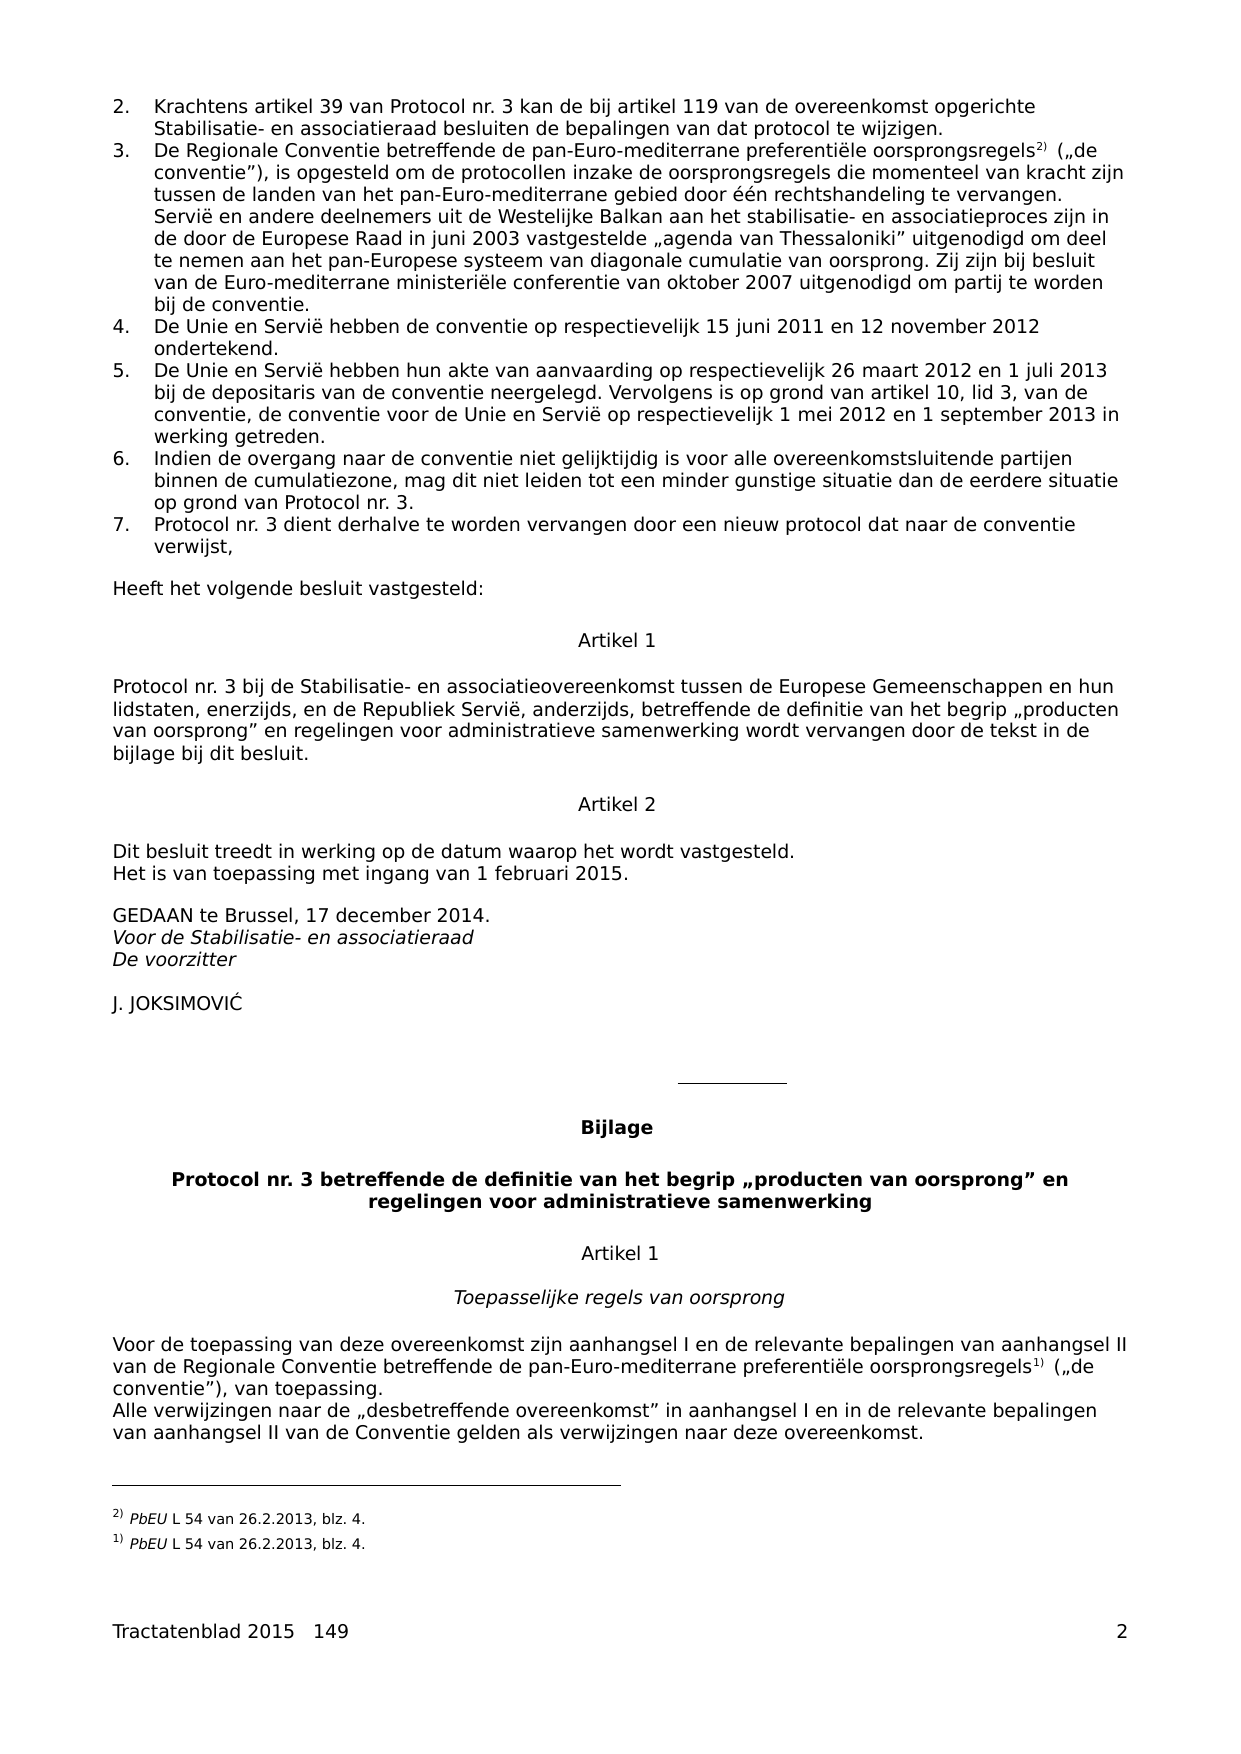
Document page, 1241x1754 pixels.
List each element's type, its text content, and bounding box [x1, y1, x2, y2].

text Protocol nr. 3 bij de Stabilisatie- en associatieovereenkomst tussen de Europese Gemeenschappen en hun lidstaten, enerzijds, en de Republiek Servië, anderzijds, betreffende de definitie van het begrip „producten van oorsprong” en regelingen voor administratieve samenwerking wordt vervangen door de tekst in de bijlage bij dit besluit. [112, 676, 1128, 764]
subtitle Artikel 1 Toepasselijke regels van oorsprong [112, 1243, 1128, 1309]
text 4. De Unie en Servië hebben de conventie op respectievelijk 15 juni 2011 en 12 november 2012 ondertekend. [112, 316, 1128, 360]
text 7. Protocol nr. 3 dient derhalve te worden vervangen door een nieuw protocol dat naar de conventie verwijst, [112, 513, 1128, 557]
text 6. Indien de overgang naar de conventie niet gelijktijdig is voor alle overeenkomstsluitende partijen binnen de cumulatiezone, mag dit niet leiden tot een minder gunstige situatie dan de eerdere situatie op grond van Protocol nr. 3. [112, 448, 1128, 513]
text Voor de toepassing van deze overeenkomst zijn aanhangsel I en de relevante bepalingen van aanhangsel II van de Regionale Conventie betreffende de pan-Euro-mediterrane preferentiële oorsprongsregels („de conventie”), van toepassing. [112, 1334, 1128, 1400]
text 2. Krachtens artikel 39 van Protocol nr. 3 kan de bij artikel 119 van de overeenkomst opgerichte Stabilisatie- en associatieraad besluiten de bepalingen van dat protocol te wijzigen. [112, 96, 1128, 140]
text 5. De Unie en Servië hebben hun akte van aanvaarding op respectievelijk 26 maart 2012 en 1 juli 2013 bij de depositaris van de conventie neergelegd. Vervolgens is op grond van artikel 10, lid 3, van de conventie, de conventie voor de Unie en Servië op respectievelijk 1 mei 2012 en 1 september 2013 in werking getreden. [112, 360, 1128, 448]
text 3. De Regionale Conventie betreffende de pan-Euro-mediterrane preferentiële oorsprongsregels („de conventie”), is opgesteld om de protocollen inzake de oorsprongsregels die momenteel van kracht zijn tussen de landen van het pan-Euro-mediterrane gebied door één rechtshandeling te vervangen. Servië en andere deelnemers uit de Westelijke Balkan aan het stabilisatie- en associatieproces zijn in de door de Europese Raad in juni 2003 vastgestelde „agenda van Thessaloniki” uitgenodigd om deel te nemen aan het pan-Europese systeem van diagonale cumulatie van oorsprong. Zij zijn bij besluit van de Euro-mediterrane ministeriële conferentie van oktober 2007 uitgenodigd om partij te worden bij de conventie. [112, 140, 1128, 316]
text Het is van toepassing met ingang van 1 februari 2015. [112, 863, 1128, 885]
text Alle verwijzingen naar de „desbetreffende overeenkomst” in aanhangsel I en in de relevante bepalingen van aanhangsel II van de Conventie gelden als verwijzingen naar deze overeenkomst. [112, 1400, 1128, 1444]
subtitle Artikel 2 [112, 794, 1128, 816]
text PbEU L 54 van 26.2.2013, blz. 4. [112, 1507, 1128, 1529]
text Dit besluit treedt in werking op de datum waarop het wordt vastgesteld. [112, 841, 1128, 863]
subtitle Protocol nr. 3 betreffende de definitie van het begrip „producten van oorsprong” en regelingen voor administratieve samenwerking [112, 1169, 1128, 1213]
text PbEU L 54 van 26.2.2013, blz. 4. [112, 1532, 1128, 1554]
text Voor de Stabilisatie- en associatieraad De voorzitter J. JOKSIMOVIĆ [112, 927, 1128, 1015]
subtitle Artikel 1 [112, 629, 1128, 651]
text GEDAAN te Brussel, 17 december 2014. [112, 905, 1128, 927]
text Heeft het volgende besluit vastgesteld: [112, 577, 1128, 599]
subtitle Bijlage [112, 1117, 1128, 1139]
